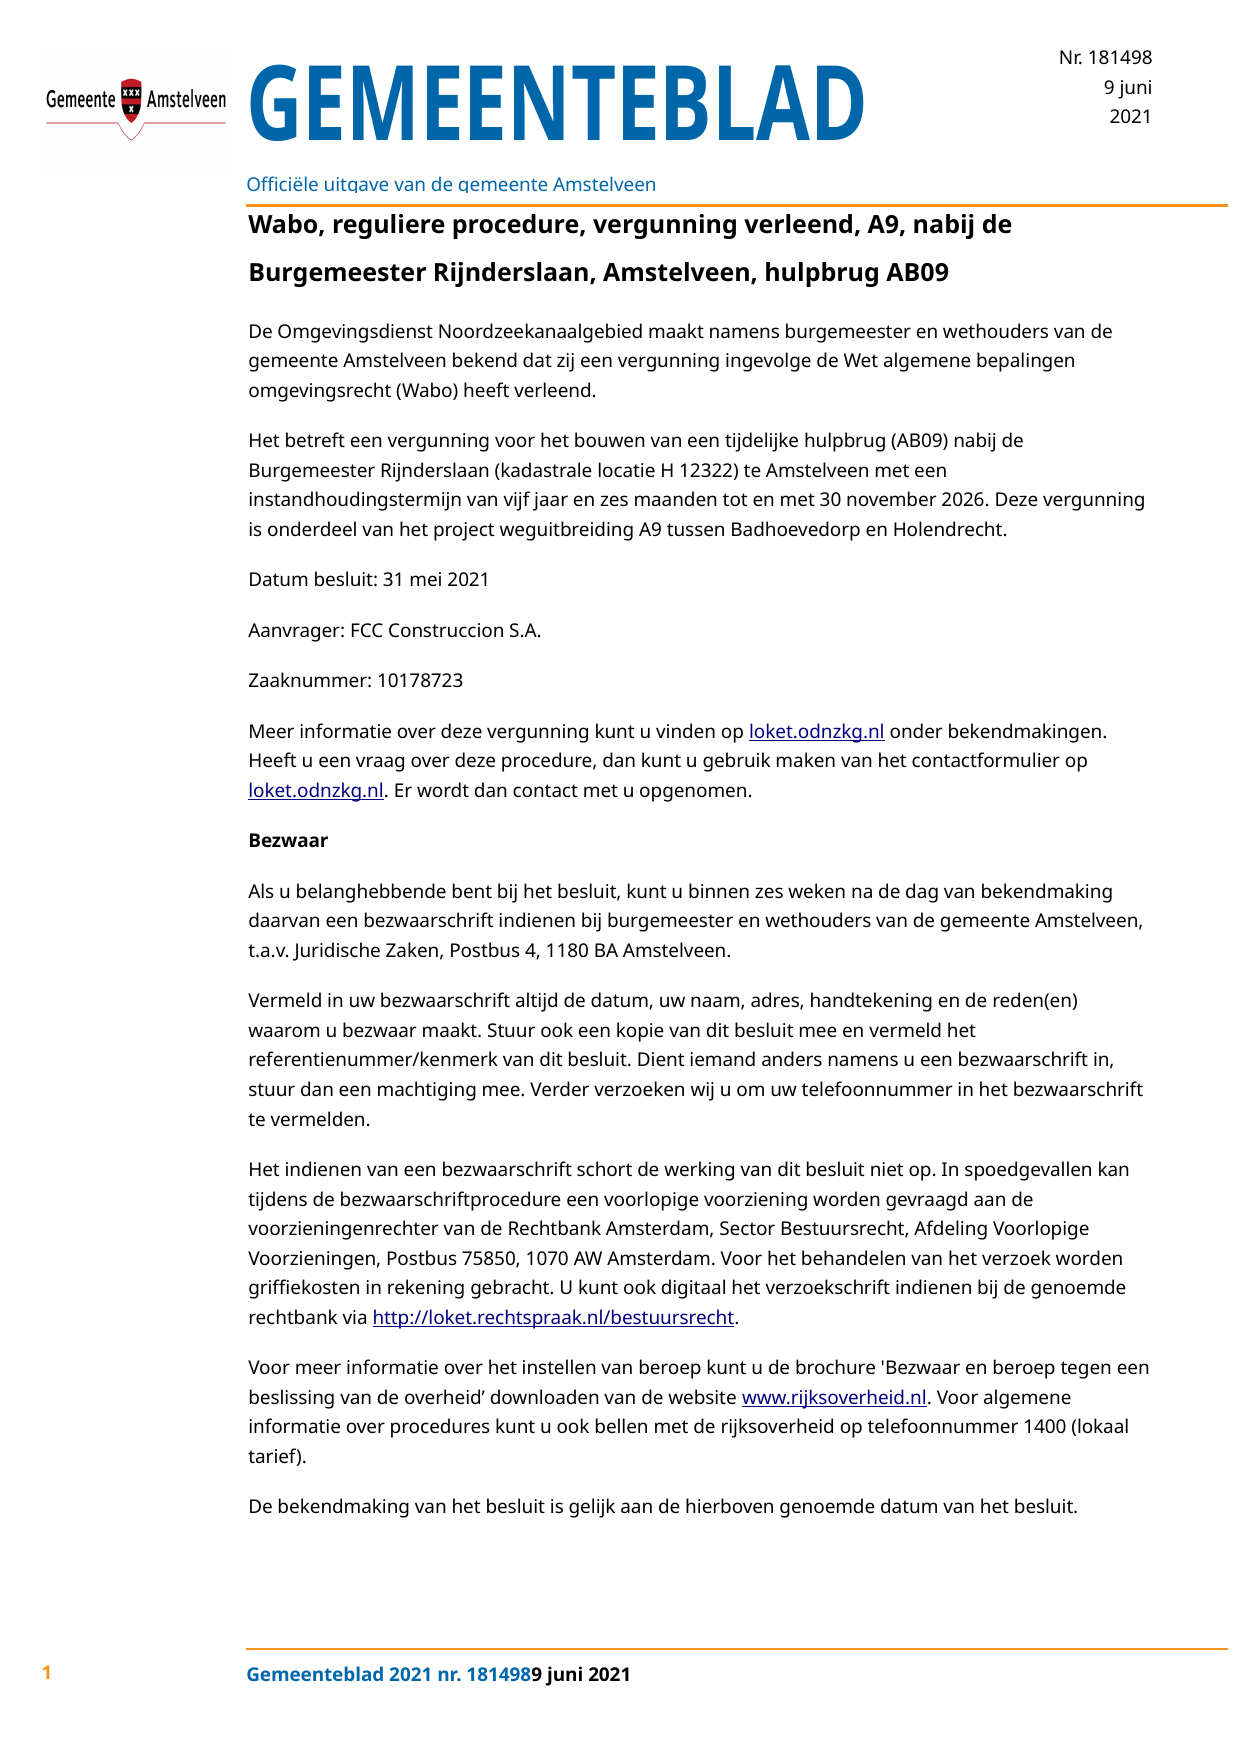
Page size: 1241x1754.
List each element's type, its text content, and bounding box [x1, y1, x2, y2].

text Bezwaar [248, 827, 1152, 853]
text Zaaknummer: 10178723 [248, 667, 1152, 693]
text De bekendmaking van het besluit is gelijk aan de hierboven genoemde datum van het besluit. [248, 1494, 1152, 1519]
text Wabo, reguliere procedure, vergunning verleend, A9, nabij de Burgemeester Rijnderslaan, Amstelveen, hulpbrug AB09 [248, 207, 1152, 288]
text Het indienen van een bezwaarschrift schort de werking van dit besluit niet op. In spoedgevallen kan tijdens de bezwaarschriftprocedure een voorlopige voorziening worden gevraagd aan de voorzieningenrechter van de Rechtbank Amsterdam, Sector Bestuursrecht, Afdeling Voorlopige Voorzieningen, Postbus 75850, 1070 AW Amsterdam. Voor het behandelen van het verzoek worden griffiekosten in rekening gebracht. U kunt ook digitaal het verzoekschrift indienen bij de genoemde rechtbank via http://loket.rechtspraak.nl/bestuursrecht. [248, 1156, 1152, 1330]
text Datum besluit: 31 mei 2021 [248, 567, 1152, 592]
picture [41, 47, 231, 172]
text Meer informatie over deze vergunning kunt u vinden op loket.odnzkg.nl onder bekendmakingen. Heeft u een vraag over deze procedure, dan kunt u gebruik maken van het contactformulier op loket.odnzkg.nl. Er wordt dan contact met u opgenomen. [248, 718, 1152, 803]
text Vermeld in uw bezwaarschrift altijd de datum, uw naam, adres, handtekening en de reden(en) waarom u bezwaar maakt. Stuur ook een kopie van dit besluit mee en vermeld het referentienummer/kenmerk van dit besluit. Dient iemand anders namens u een bezwaarschrift in, stuur dan een machtiging mee. Verder verzoeken wij u om uw telefoonnummer in het bezwaarschrift te vermelden. [248, 987, 1152, 1132]
text Aanvrager: FCC Construccion S.A. [248, 617, 1152, 643]
text Als u belanghebbende bent bij het besluit, kunt u binnen zes weken na de dag van bekendmaking daarvan een bezwaarschrift indienen bij burgemeester en wethouders van de gemeente Amstelveen, t.a.v. Juridische Zaken, Postbus 4, 1180 BA Amstelveen. [248, 878, 1152, 963]
text Het betreft een vergunning voor het bouwen van een tijdelijke hulpbrug (AB09) nabij de Burgemeester Rijnderslaan (kadastrale locatie H 12322) te Amstelveen met een instandhoudingstermijn van vijf jaar en zes maanden tot en met 30 november 2026. Deze vergunning is onderdeel van het project weguitbreiding A9 tussen Badhoevedorp en Holendrecht. [248, 427, 1152, 542]
text De Omgevingsdienst Noordzeekanaalgebied maakt namens burgemeester en wethouders van de gemeente Amstelveen bekend dat zij een vergunning ingevolge de Wet algemene bepalingen omgevingsrecht (Wabo) heeft verleend. [248, 318, 1152, 403]
text Voor meer informatie over het instellen van beroep kunt u de brochure 'Bezwaar en beroep tegen een beslissing van de overheid’ downloaden van de website www.rijksoverheid.nl. Voor algemene informatie over procedures kunt u ook bellen met de rijksoverheid op telefoonnummer 1400 (lokaal tarief). [248, 1354, 1152, 1469]
